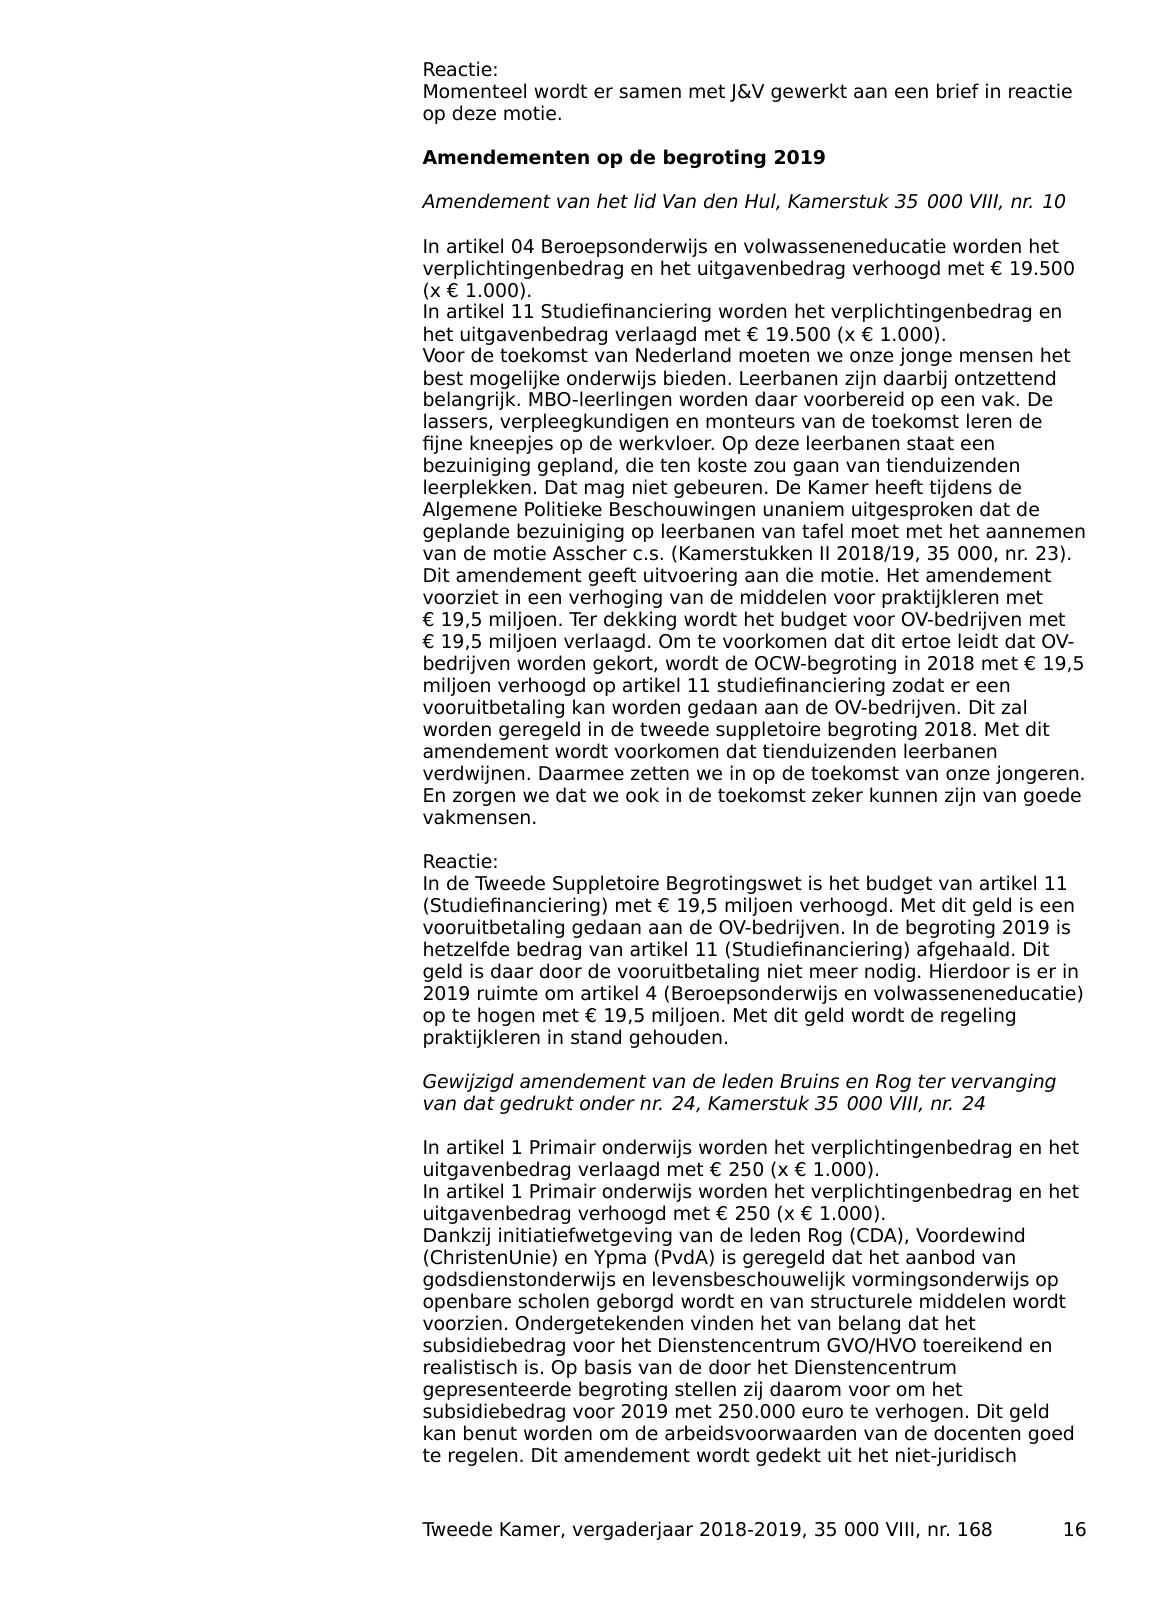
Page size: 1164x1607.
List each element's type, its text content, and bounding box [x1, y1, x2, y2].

text Momenteel wordt er samen met J&V gewerkt aan een brief in reactie op deze motie. [422, 81, 1087, 125]
subtitle Amendement van het lid Van den Hul, Kamerstuk 35 000 VIII, nr. 10 [422, 191, 1087, 213]
subtitle Amendementen op de begroting 2019 [422, 147, 1087, 169]
text In artikel 04 Beroepsonderwijs en volwasseneneducatie worden het verplichtingenbedrag en het uitgavenbedrag verhoogd met € 19.500 (x € 1.000). [422, 236, 1087, 301]
text In artikel 11 Studiefinanciering worden het verplichtingenbedrag en het uitgavenbedrag verlaagd met € 19.500 (x € 1.000). [422, 301, 1087, 345]
text Voor de toekomst van Nederland moeten we onze jonge mensen het best mogelijke onderwijs bieden. Leerbanen zijn daarbij ontzettend belangrijk. MBO-leerlingen worden daar voorbereid op een vak. De lassers, verpleegkundigen en monteurs van de toekomst leren de fijne kneepjes op de werkvloer. Op deze leerbanen staat een bezuiniging gepland, die ten koste zou gaan van tienduizenden leerplekken. Dat mag niet gebeuren. De Kamer heeft tijdens de Algemene Politieke Beschouwingen unaniem uitgesproken dat de geplande bezuiniging op leerbanen van tafel moet met het aannemen van de motie Asscher c.s. (Kamerstukken II 2018/19, 35 000, nr. 23). Dit amendement geeft uitvoering aan die motie. Het amendement voorziet in een verhoging van de middelen voor praktijkleren met € 19,5 miljoen. Ter dekking wordt het budget voor OV-bedrijven met € 19,5 miljoen verlaagd. Om te voorkomen dat dit ertoe leidt dat OV-bedrijven worden gekort, wordt de OCW-begroting in 2018 met € 19,5 miljoen verhoogd op artikel 11 studiefinanciering zodat er een vooruitbetaling kan worden gedaan aan de OV-bedrijven. Dit zal worden geregeld in de tweede suppletoire begroting 2018. Met dit amendement wordt voorkomen dat tienduizenden leerbanen verdwijnen. Daarmee zetten we in op de toekomst van onze jongeren. En zorgen we dat we ook in de toekomst zeker kunnen zijn van goede vakmensen. [422, 345, 1087, 829]
subtitle Gewijzigd amendement van de leden Bruins en Rog ter vervanging van dat gedrukt onder nr. 24, Kamerstuk 35 000 VIII, nr. 24 [422, 1071, 1087, 1115]
text Dankzij initiatiefwetgeving van de leden Rog (CDA), Voordewind (ChristenUnie) en Ypma (PvdA) is geregeld dat het aanbod van godsdienstonderwijs en levensbeschouwelijk vormingsonderwijs op openbare scholen geborgd wordt en van structurele middelen wordt voorzien. Ondergetekenden vinden het van belang dat het subsidiebedrag voor het Dienstencentrum GVO/HVO toereikend en realistisch is. Op basis van de door het Dienstencentrum gepresenteerde begroting stellen zij daarom voor om het subsidiebedrag voor 2019 met 250.000 euro te verhogen. Dit geld kan benut worden om de arbeidsvoorwaarden van de docenten goed te regelen. Dit amendement wordt gedekt uit het niet-juridisch [422, 1225, 1087, 1467]
text Reactie: [422, 851, 1087, 873]
text Reactie: [422, 59, 1087, 81]
text In artikel 1 Primair onderwijs worden het verplichtingenbedrag en het uitgavenbedrag verhoogd met € 250 (x € 1.000). [422, 1181, 1087, 1225]
text In artikel 1 Primair onderwijs worden het verplichtingenbedrag en het uitgavenbedrag verlaagd met € 250 (x € 1.000). [422, 1137, 1087, 1181]
text In de Tweede Suppletoire Begrotingswet is het budget van artikel 11 (Studiefinanciering) met € 19,5 miljoen verhoogd. Met dit geld is een vooruitbetaling gedaan aan de OV-bedrijven. In de begroting 2019 is hetzelfde bedrag van artikel 11 (Studiefinanciering) afgehaald. Dit geld is daar door de vooruitbetaling niet meer nodig. Hierdoor is er in 2019 ruimte om artikel 4 (Beroepsonderwijs en volwasseneneducatie) op te hogen met € 19,5 miljoen. Met dit geld wordt de regeling praktijkleren in stand gehouden. [422, 873, 1087, 1049]
